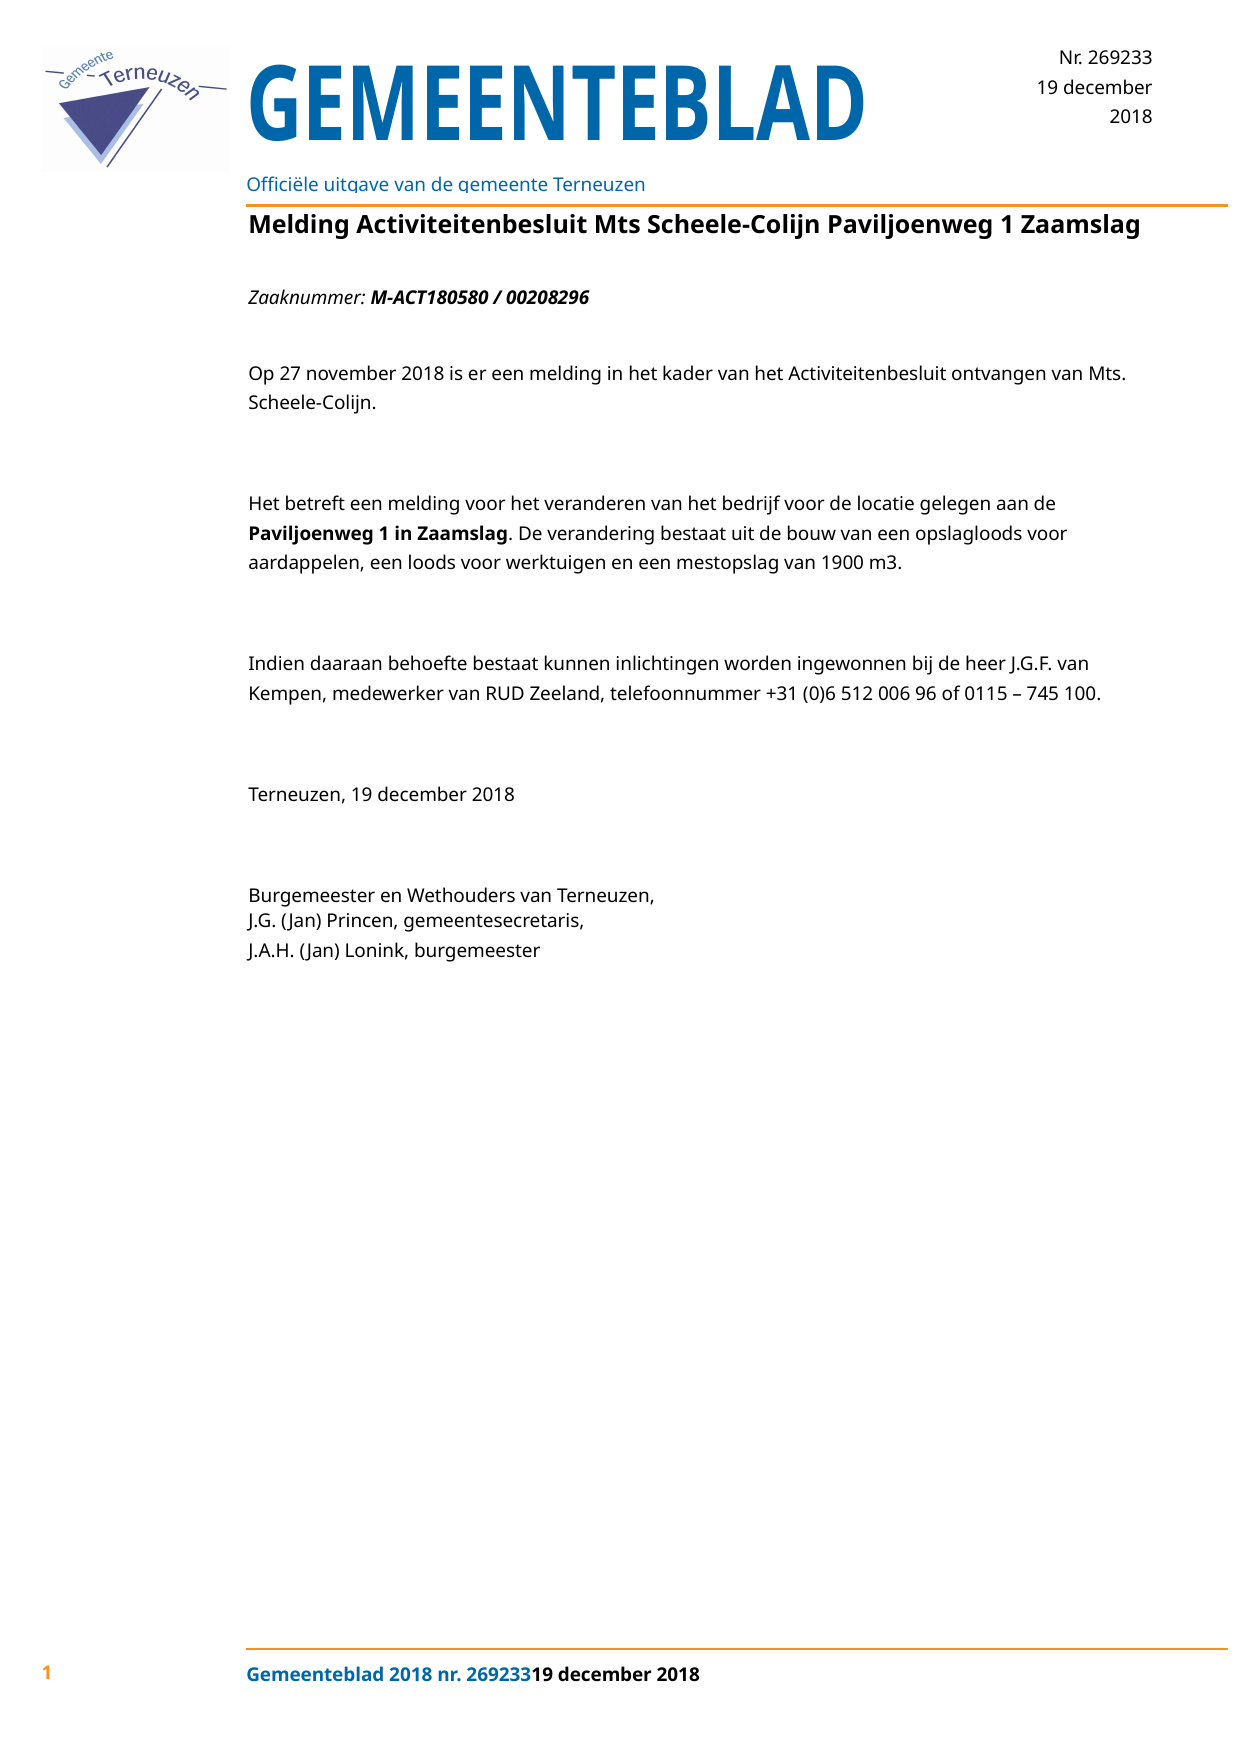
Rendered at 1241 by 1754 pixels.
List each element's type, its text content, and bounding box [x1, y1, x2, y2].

text Indien daaraan behoefte bestaat kunnen inlichtingen worden ingewonnen bij de heer J.G.F. van Kempen, medewerker van RUD Zeeland, telefoonnummer +31 (0)6 512 006 96 of 0115 – 745 100. [248, 650, 1152, 706]
table_cell [700, 908, 1152, 1022]
table_header Burgemeester en Wethouders van Terneuzen, [248, 882, 1152, 907]
text Terneuzen, 19 december 2018 [248, 781, 1152, 807]
text Het betreft een melding voor het veranderen van het bedrijf voor de locatie gelegen aan de Paviljoenweg 1 in Zaamslag. De verandering bestaat uit de bouw van een opslagloods voor aardappelen, een loods voor werktuigen en een mestopslag van 1900 m3. [248, 490, 1152, 575]
table_cell [700, 1022, 1152, 1048]
table_cell J.G. (Jan) Princen, gemeentesecretaris, J.A.H. (Jan) Lonink, burgemeester [248, 908, 700, 1022]
table_cell [700, 1074, 1152, 1099]
text Op 27 november 2018 is er een melding in het kader van het Activiteitenbesluit ontvangen van Mts. Scheele-Colijn. [248, 360, 1152, 415]
text Melding Activiteitenbesluit Mts Scheele-Colijn Paviljoenweg 1 Zaamslag [248, 207, 1152, 241]
picture [41, 47, 231, 172]
table_cell [248, 1048, 1152, 1073]
table_cell [248, 1074, 700, 1099]
text Zaaknummer: M-ACT180580 / 00208296 [248, 284, 1152, 309]
table_cell [248, 1022, 700, 1048]
